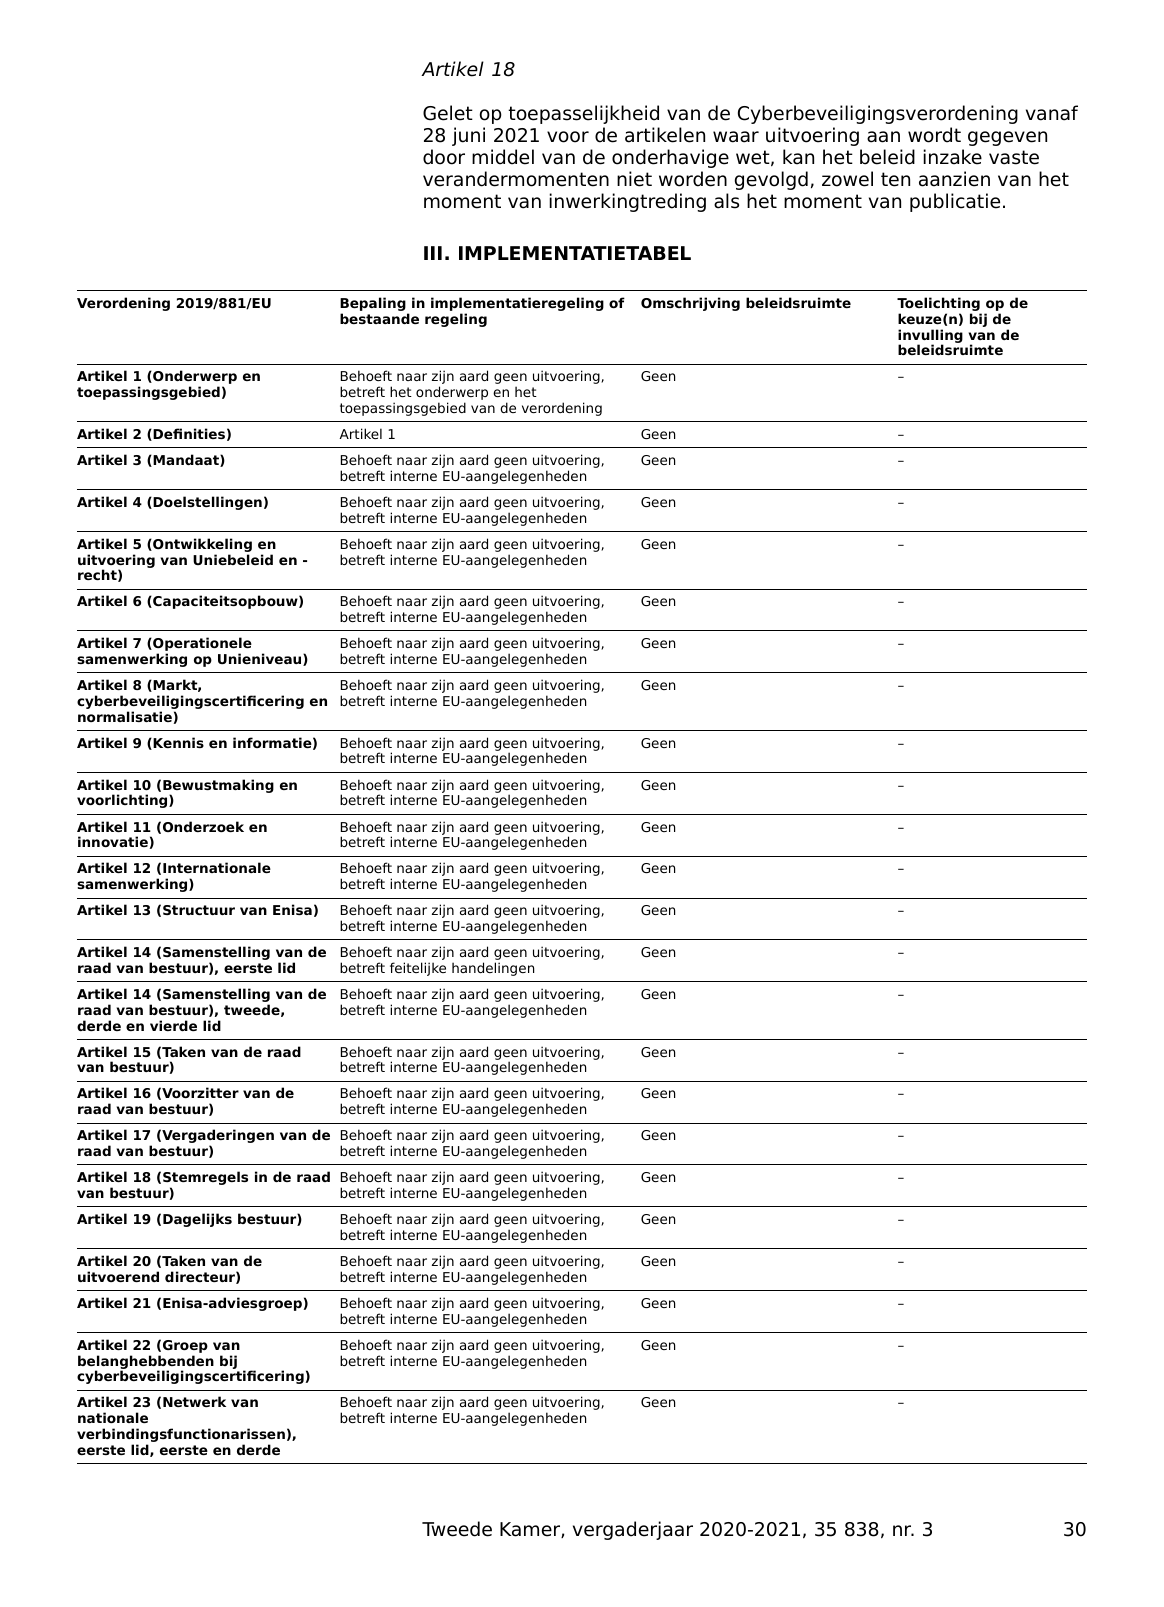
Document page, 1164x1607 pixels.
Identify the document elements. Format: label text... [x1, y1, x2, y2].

table_cell Geen [635, 448, 891, 489]
table_cell – [891, 982, 1087, 1039]
table_cell Geen [635, 673, 891, 730]
table_cell Geen [635, 773, 891, 814]
table_cell Behoeft naar zijn aard geen uitvoering, betreft interne EU-aangelegenheden [334, 1124, 635, 1164]
table_cell Artikel 12 (Internationale samenwerking) [77, 857, 333, 897]
table_cell Artikel 10 (Bewustmaking en voorlichting) [77, 773, 333, 814]
table_cell Artikel 9 (Kennis en informatie) [77, 731, 333, 772]
table_cell – [891, 422, 1087, 447]
table_cell Geen [635, 815, 891, 856]
table_cell Artikel 16 (Voorzitter van de raad van bestuur) [77, 1082, 333, 1122]
table_cell Artikel 11 (Onderzoek en innovatie) [77, 815, 333, 856]
table_cell Geen [635, 1082, 891, 1122]
table_cell – [891, 1165, 1087, 1206]
table_cell Artikel 15 (Taken van de raad van bestuur) [77, 1040, 333, 1081]
table_cell Geen [635, 940, 891, 981]
table_cell Artikel 13 (Structuur van Enisa) [77, 899, 333, 939]
table_cell Geen [635, 1249, 891, 1290]
table_cell Behoeft naar zijn aard geen uitvoering, betreft interne EU-aangelegenheden [334, 1249, 635, 1290]
table_cell Behoeft naar zijn aard geen uitvoering, betreft interne EU-aangelegenheden [334, 448, 635, 489]
table_cell Geen [635, 631, 891, 672]
table_cell Behoeft naar zijn aard geen uitvoering, betreft interne EU-aangelegenheden [334, 532, 635, 588]
table_cell Artikel 22 (Groep van belanghebbenden bij cyberbeveiligingscertificering) [77, 1333, 333, 1389]
table_cell – [891, 1291, 1087, 1332]
table_cell – [891, 631, 1087, 672]
table_cell Artikel 23 (Netwerk van nationale verbindingsfunctionarissen), eerste lid, eerste en derde [77, 1391, 333, 1463]
subtitle III. IMPLEMENTATIETABEL [422, 243, 1087, 265]
table_cell Behoeft naar zijn aard geen uitvoering, betreft interne EU-aangelegenheden [334, 899, 635, 939]
table_cell – [891, 448, 1087, 489]
table_cell Geen [635, 731, 891, 772]
table_cell Artikel 1 [334, 422, 635, 447]
table_cell Geen [635, 490, 891, 531]
table_cell – [891, 1124, 1087, 1164]
table_cell Artikel 6 (Capaciteitsopbouw) [77, 590, 333, 630]
table_cell Behoeft naar zijn aard geen uitvoering, betreft interne EU-aangelegenheden [334, 1165, 635, 1206]
table_cell Artikel 14 (Samenstelling van de raad van bestuur), tweede, derde en vierde lid [77, 982, 333, 1039]
table_cell Geen [635, 1333, 891, 1389]
table_cell Behoeft naar zijn aard geen uitvoering, betreft interne EU-aangelegenheden [334, 982, 635, 1039]
table_cell Behoeft naar zijn aard geen uitvoering, betreft interne EU-aangelegenheden [334, 773, 635, 814]
table_cell Geen [635, 857, 891, 897]
table_cell Artikel 17 (Vergaderingen van de raad van bestuur) [77, 1124, 333, 1164]
table_cell Geen [635, 982, 891, 1039]
table_header Verordening 2019/881/EU [77, 291, 333, 363]
table_cell Behoeft naar zijn aard geen uitvoering, betreft interne EU-aangelegenheden [334, 1391, 635, 1463]
table_header Bepaling in implementatieregeling of bestaande regeling [334, 291, 635, 363]
table_cell Artikel 18 (Stemregels in de raad van bestuur) [77, 1165, 333, 1206]
table_cell Artikel 1 (Onderwerp en toepassingsgebied) [77, 365, 333, 421]
table_cell Behoeft naar zijn aard geen uitvoering, betreft interne EU-aangelegenheden [334, 631, 635, 672]
table_cell Geen [635, 899, 891, 939]
table_cell – [891, 365, 1087, 421]
table_cell – [891, 532, 1087, 588]
table_cell Behoeft naar zijn aard geen uitvoering, betreft interne EU-aangelegenheden [334, 673, 635, 730]
subtitle Artikel 18 [422, 59, 1087, 81]
table_cell Geen [635, 365, 891, 421]
table_cell – [891, 1249, 1087, 1290]
table_cell Behoeft naar zijn aard geen uitvoering, betreft het onderwerp en het toepassingsgebied van de verordening [334, 365, 635, 421]
table_cell Behoeft naar zijn aard geen uitvoering, betreft feitelijke handelingen [334, 940, 635, 981]
table_cell – [891, 1040, 1087, 1081]
table_cell Artikel 20 (Taken van de uitvoerend directeur) [77, 1249, 333, 1290]
table_cell Behoeft naar zijn aard geen uitvoering, betreft interne EU-aangelegenheden [334, 731, 635, 772]
table_cell Geen [635, 1165, 891, 1206]
table_cell Behoeft naar zijn aard geen uitvoering, betreft interne EU-aangelegenheden [334, 857, 635, 897]
table_cell – [891, 1333, 1087, 1389]
table_cell – [891, 731, 1087, 772]
table_cell Behoeft naar zijn aard geen uitvoering, betreft interne EU-aangelegenheden [334, 1040, 635, 1081]
table_header Omschrijving beleidsruimte [635, 291, 891, 363]
table_cell Geen [635, 532, 891, 588]
table_cell Artikel 4 (Doelstellingen) [77, 490, 333, 531]
table_cell Artikel 7 (Operationele samenwerking op Unieniveau) [77, 631, 333, 672]
table_cell Artikel 3 (Mandaat) [77, 448, 333, 489]
table_cell Artikel 21 (Enisa-adviesgroep) [77, 1291, 333, 1332]
table_cell Behoeft naar zijn aard geen uitvoering, betreft interne EU-aangelegenheden [334, 815, 635, 856]
table_cell – [891, 899, 1087, 939]
table_cell – [891, 1082, 1087, 1122]
table_cell Behoeft naar zijn aard geen uitvoering, betreft interne EU-aangelegenheden [334, 490, 635, 531]
table_cell Geen [635, 1124, 891, 1164]
text Gelet op toepasselijkheid van de Cyberbeveiligingsverordening vanaf 28 juni 2021 voor de artikelen waar uitvoering aan wordt gegeven door middel van de onderhavige wet, kan het beleid inzake vaste verandermomenten niet worden gevolgd, zowel ten aanzien van het moment van inwerkingtreding als het moment van publicatie. [422, 103, 1087, 213]
table_cell – [891, 490, 1087, 531]
table_cell – [891, 940, 1087, 981]
table_cell Geen [635, 1207, 891, 1248]
table_cell Geen [635, 1040, 891, 1081]
table_cell Geen [635, 1291, 891, 1332]
table_cell Behoeft naar zijn aard geen uitvoering, betreft interne EU-aangelegenheden [334, 1333, 635, 1389]
table_cell – [891, 590, 1087, 630]
table_cell Behoeft naar zijn aard geen uitvoering, betreft interne EU-aangelegenheden [334, 1207, 635, 1248]
table_cell Behoeft naar zijn aard geen uitvoering, betreft interne EU-aangelegenheden [334, 1291, 635, 1332]
table_cell – [891, 1207, 1087, 1248]
table_cell Artikel 14 (Samenstelling van de raad van bestuur), eerste lid [77, 940, 333, 981]
table_cell – [891, 815, 1087, 856]
table_cell Geen [635, 590, 891, 630]
table_cell Artikel 19 (Dagelijks bestuur) [77, 1207, 333, 1248]
table_cell Geen [635, 422, 891, 447]
table_cell Artikel 8 (Markt, cyberbeveiligingscertificering en normalisatie) [77, 673, 333, 730]
table_cell Behoeft naar zijn aard geen uitvoering, betreft interne EU-aangelegenheden [334, 1082, 635, 1122]
table_cell Behoeft naar zijn aard geen uitvoering, betreft interne EU-aangelegenheden [334, 590, 635, 630]
table_cell – [891, 773, 1087, 814]
table_cell Artikel 2 (Definities) [77, 422, 333, 447]
table_header Toelichting op de keuze(n) bij de invulling van de beleidsruimte [891, 291, 1087, 363]
table_cell – [891, 673, 1087, 730]
table_cell Geen [635, 1391, 891, 1463]
table_cell – [891, 1391, 1087, 1463]
table_cell Artikel 5 (Ontwikkeling en uitvoering van Uniebeleid en -recht) [77, 532, 333, 588]
table_cell – [891, 857, 1087, 897]
